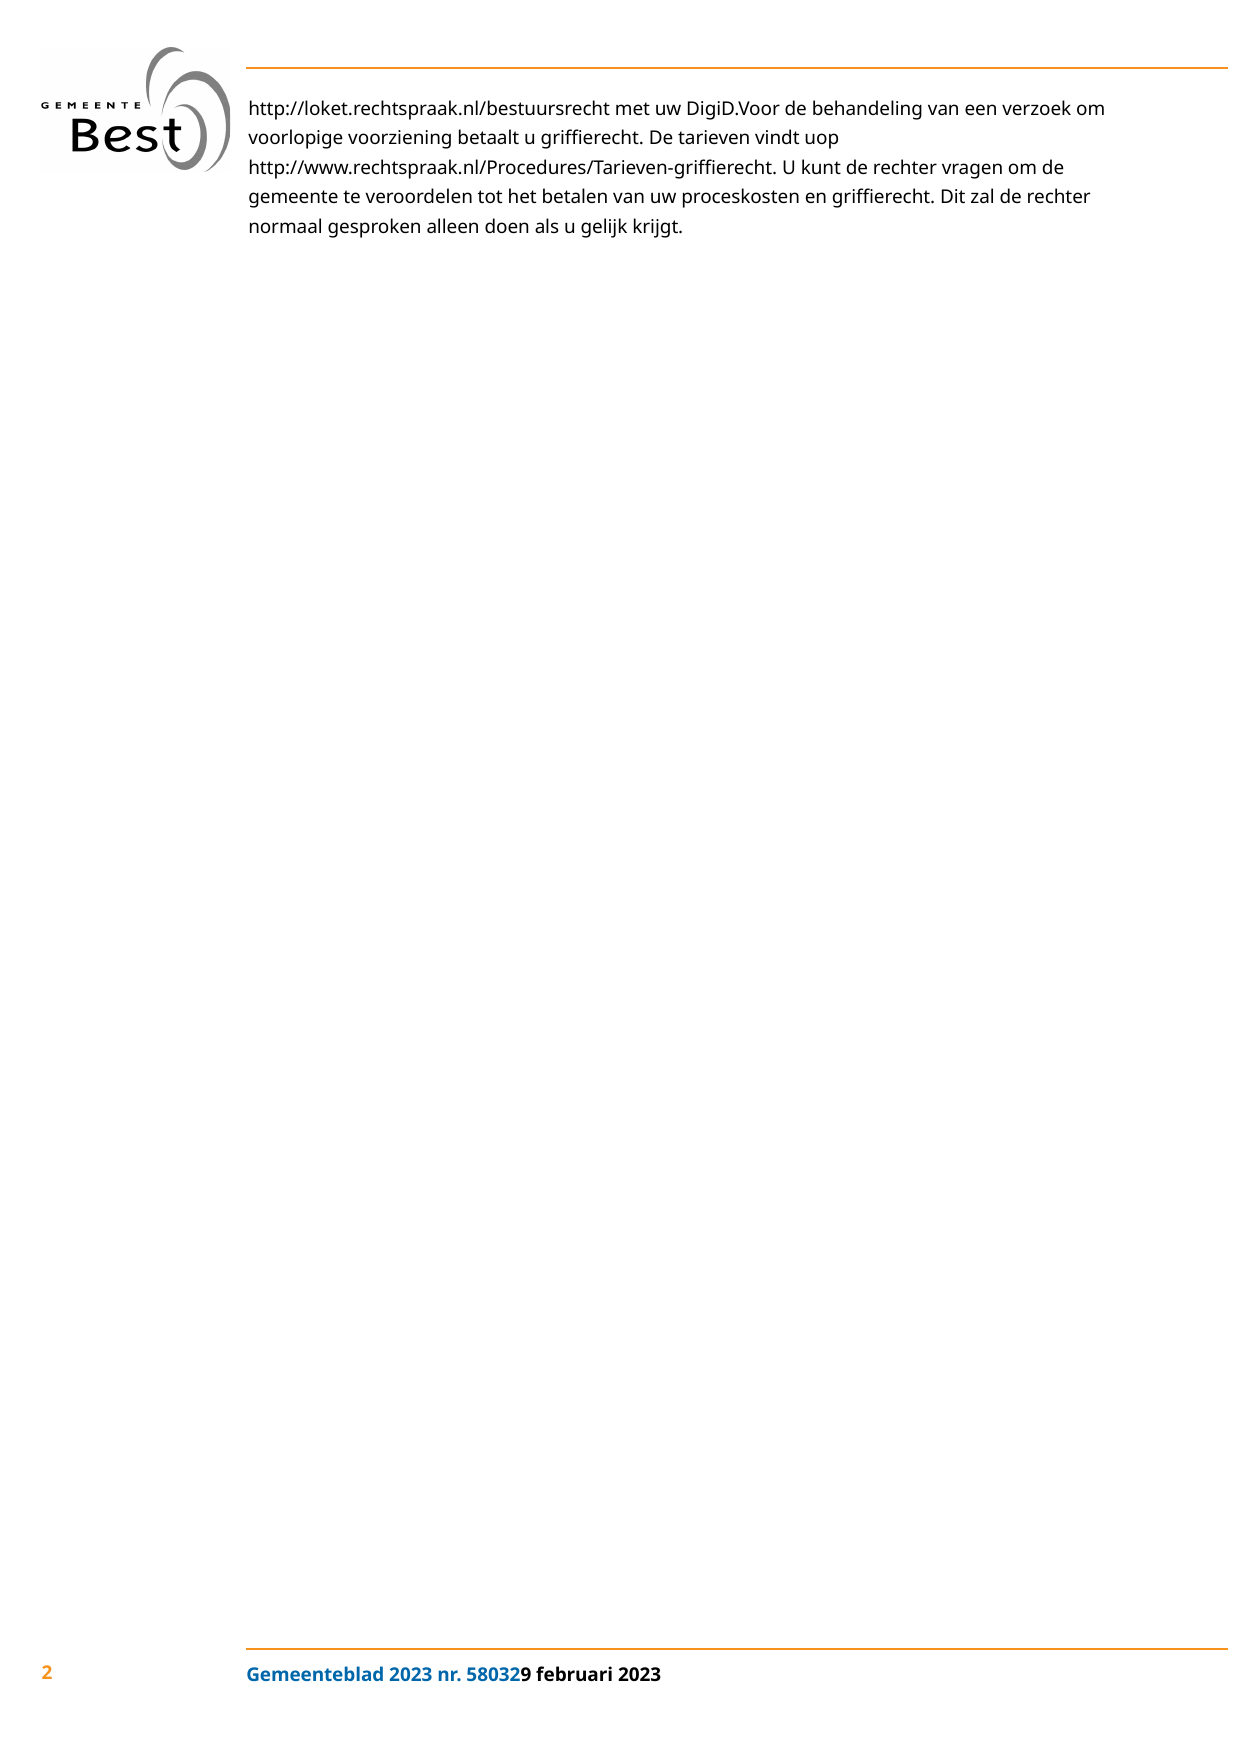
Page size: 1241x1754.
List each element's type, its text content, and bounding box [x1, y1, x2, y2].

picture [41, 47, 231, 172]
text http://loket.rechtspraak.nl/bestuursrecht met uw DigiD.Voor de behandeling van een verzoek om voorlopige voorziening betaalt u griffierecht. De tarieven vindt uop http://www.rechtspraak.nl/Procedures/Tarieven-griffierecht. U kunt de rechter vragen om de gemeente te veroordelen tot het betalen van uw proceskosten en griffierecht. Dit zal de rechter normaal gesproken alleen doen als u gelijk krijgt. [248, 95, 1152, 239]
